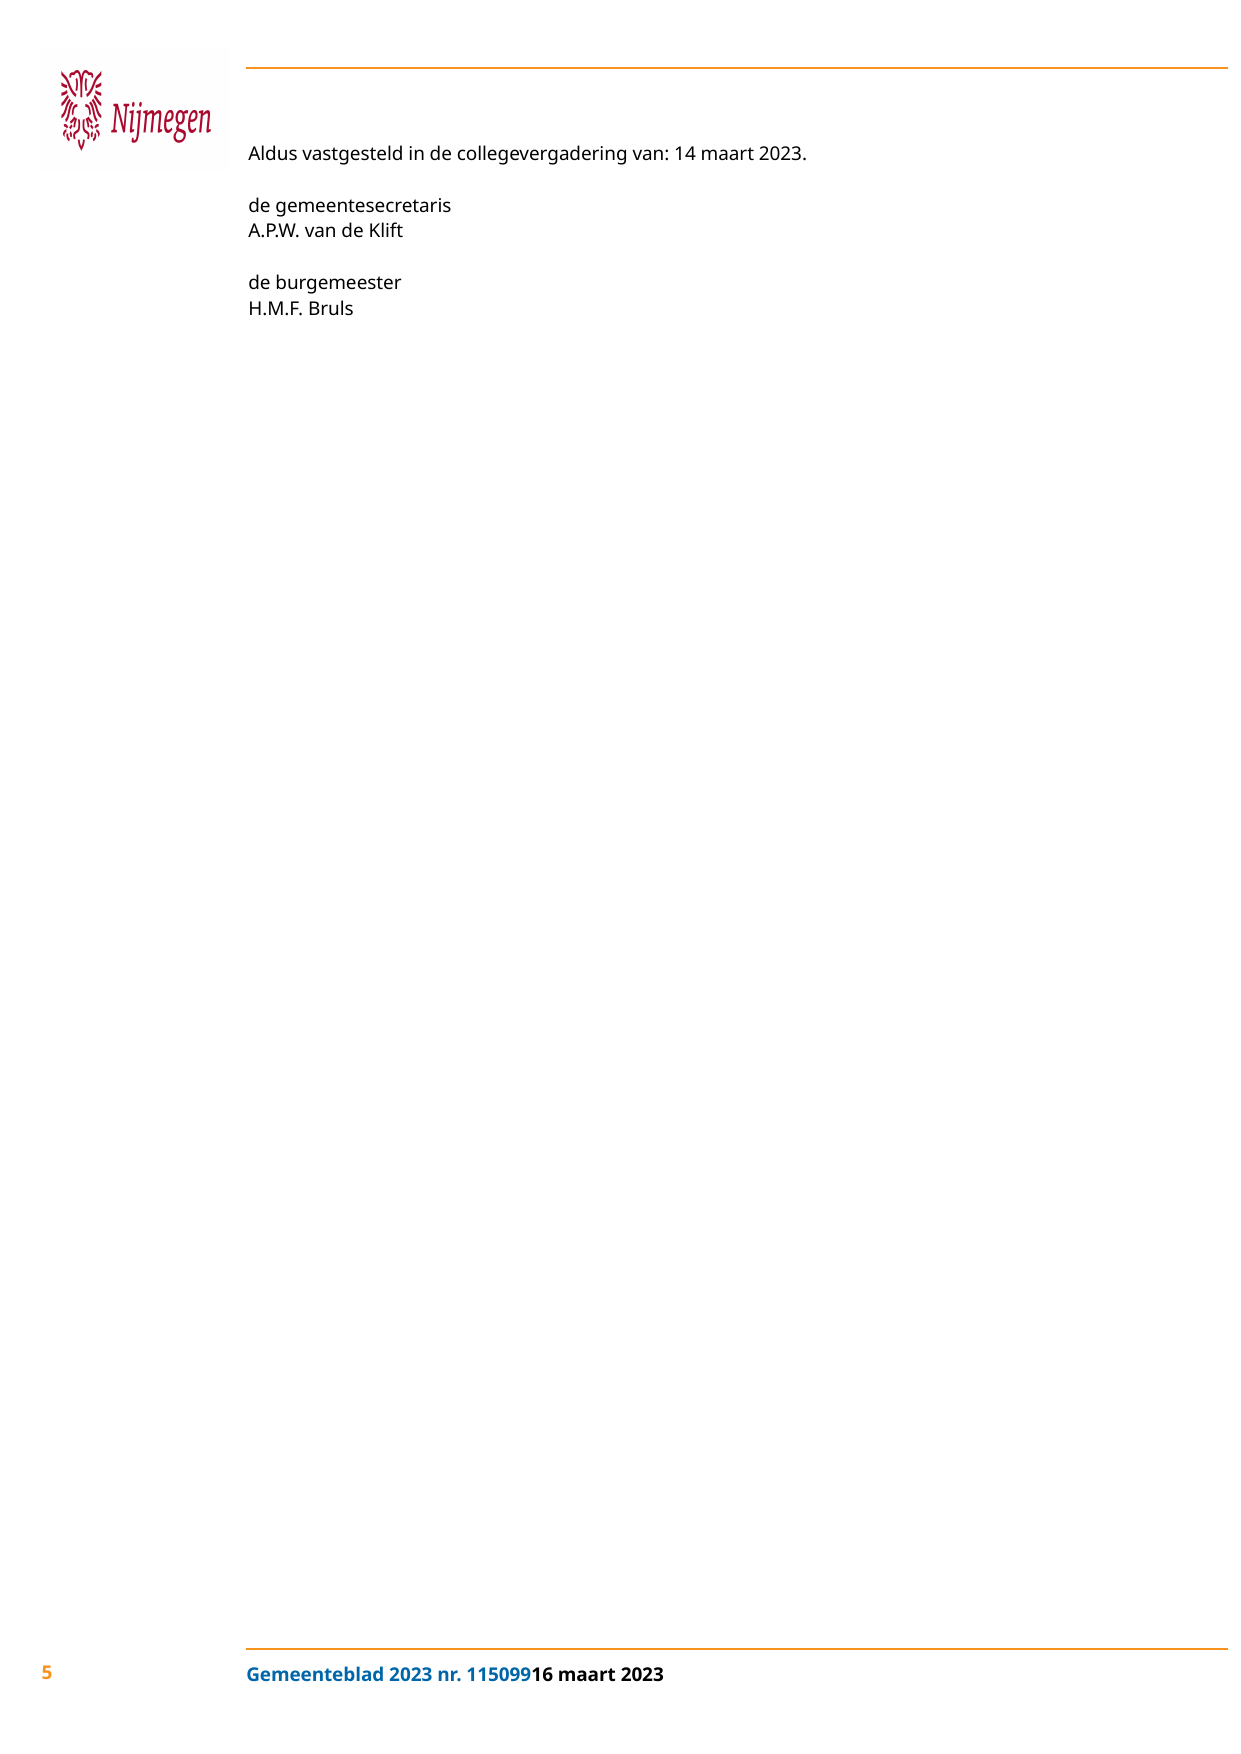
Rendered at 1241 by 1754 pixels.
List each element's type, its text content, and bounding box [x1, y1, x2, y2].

text A.P.W. van de Klift [248, 218, 1152, 243]
text de gemeentesecretaris [248, 192, 1152, 218]
text H.M.F. Bruls [248, 295, 1152, 321]
text de burgemeester [248, 269, 1152, 295]
picture [41, 47, 231, 172]
text Aldus vastgesteld in de collegevergadering van: 14 maart 2023. [248, 140, 1152, 166]
